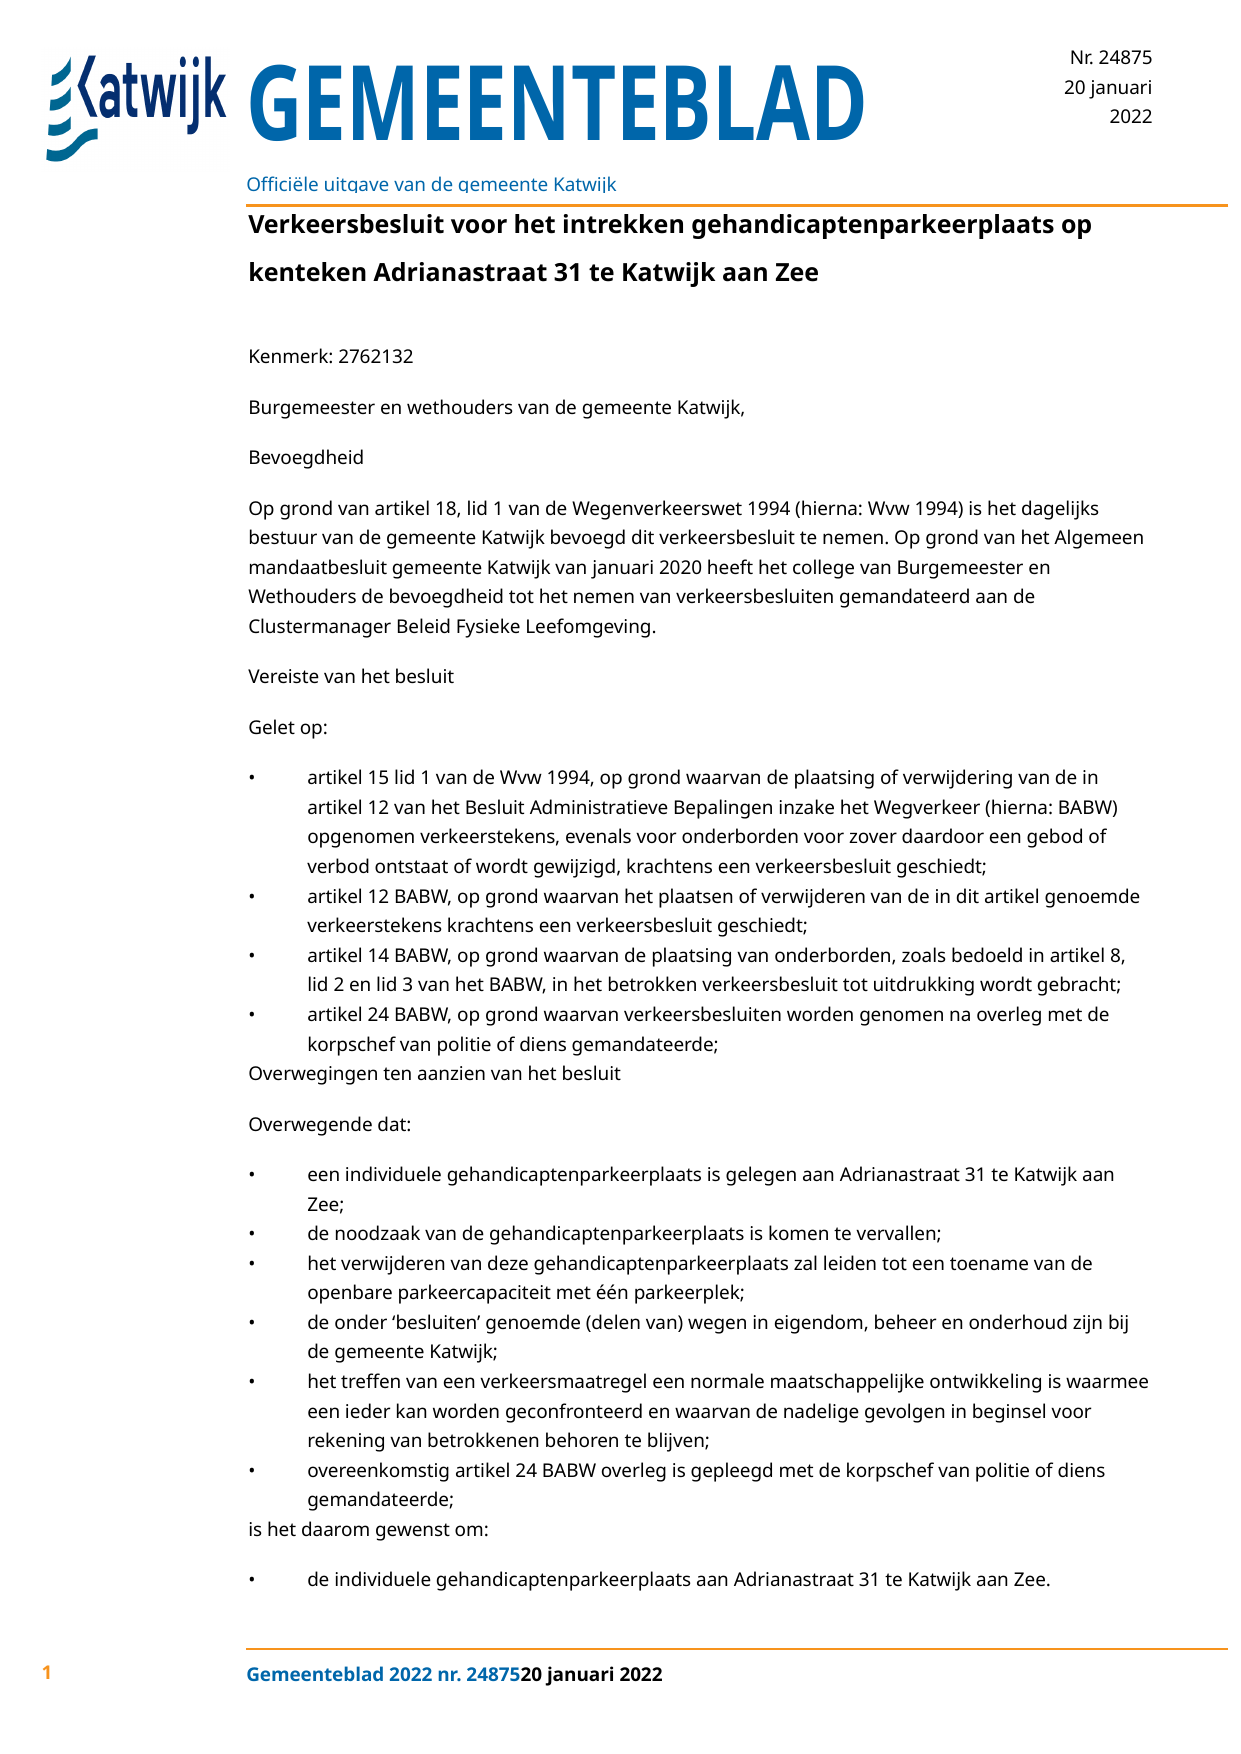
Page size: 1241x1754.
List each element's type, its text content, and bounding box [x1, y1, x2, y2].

list artikel 15 lid 1 van de Wvw 1994, op grond waarvan de plaatsing of verwijdering van de in artikel 12 van het Besluit Administratieve Bepalingen inzake het Wegverkeer (hierna: BABW) opgenomen verkeerstekens, evenals voor onderborden voor zover daardoor een gebod of verbod ontstaat of wordt gewijzigd, krachtens een verkeersbesluit geschiedt; [248, 764, 1152, 879]
text Overwegende dat: [248, 1111, 1152, 1136]
list artikel 14 BABW, op grond waarvan de plaatsing van onderborden, zoals bedoeld in artikel 8, lid 2 en lid 3 van het BABW, in het betrokken verkeersbesluit tot uitdrukking wordt gebracht; [248, 942, 1152, 997]
list de onder ‘besluiten’ genoemde (delen van) wegen in eigendom, beheer en onderhoud zijn bij de gemeente Katwijk; [248, 1309, 1152, 1364]
text Gelet op: [248, 714, 1152, 740]
text Kenmerk: 2762132 [248, 344, 1152, 369]
picture [41, 47, 231, 172]
list een individuele gehandicaptenparkeerplaats is gelegen aan Adrianastraat 31 te Katwijk aan Zee; [248, 1161, 1152, 1216]
list de individuele gehandicaptenparkeerplaats aan Adrianastraat 31 te Katwijk aan Zee. [248, 1567, 1152, 1592]
list artikel 24 BABW, op grond waarvan verkeersbesluiten worden genomen na overleg met de korpschef van politie of diens gemandateerde; [248, 1001, 1152, 1056]
list de noodzaak van de gehandicaptenparkeerplaats is komen te vervallen; [248, 1220, 1152, 1246]
list artikel 12 BABW, op grond waarvan het plaatsen of verwijderen van de in dit artikel genoemde verkeerstekens krachtens een verkeersbesluit geschiedt; [248, 883, 1152, 938]
list overeenkomstig artikel 24 BABW overleg is gepleegd met de korpschef van politie of diens gemandateerde; [248, 1457, 1152, 1512]
list het verwijderen van deze gehandicaptenparkeerplaats zal leiden tot een toename van de openbare parkeercapaciteit met één parkeerplek; [248, 1250, 1152, 1305]
list het treffen van een verkeersmaatregel een normale maatschappelijke ontwikkeling is waarmee een ieder kan worden geconfronteerd en waarvan de nadelige gevolgen in beginsel voor rekening van betrokkenen behoren te blijven; [248, 1368, 1152, 1453]
text Burgemeester en wethouders van de gemeente Katwijk, [248, 394, 1152, 420]
text Op grond van artikel 18, lid 1 van de Wegenverkeerswet 1994 (hierna: Wvw 1994) is het dagelijks bestuur van de gemeente Katwijk bevoegd dit verkeersbesluit te nemen. Op grond van het Algemeen mandaatbesluit gemeente Katwijk van januari 2020 heeft het college van Burgemeester en Wethouders de bevoegdheid tot het nemen van verkeersbesluiten gemandateerd aan de Clustermanager Beleid Fysieke Leefomgeving. [248, 495, 1152, 639]
text Overwegingen ten aanzien van het besluit [248, 1060, 1152, 1086]
text Bevoegdheid [248, 444, 1152, 470]
text Verkeersbesluit voor het intrekken gehandicaptenparkeerplaats op kenteken Adrianastraat 31 te Katwijk aan Zee [248, 207, 1152, 288]
text Vereiste van het besluit [248, 664, 1152, 689]
text is het daarom gewenst om: [248, 1516, 1152, 1542]
